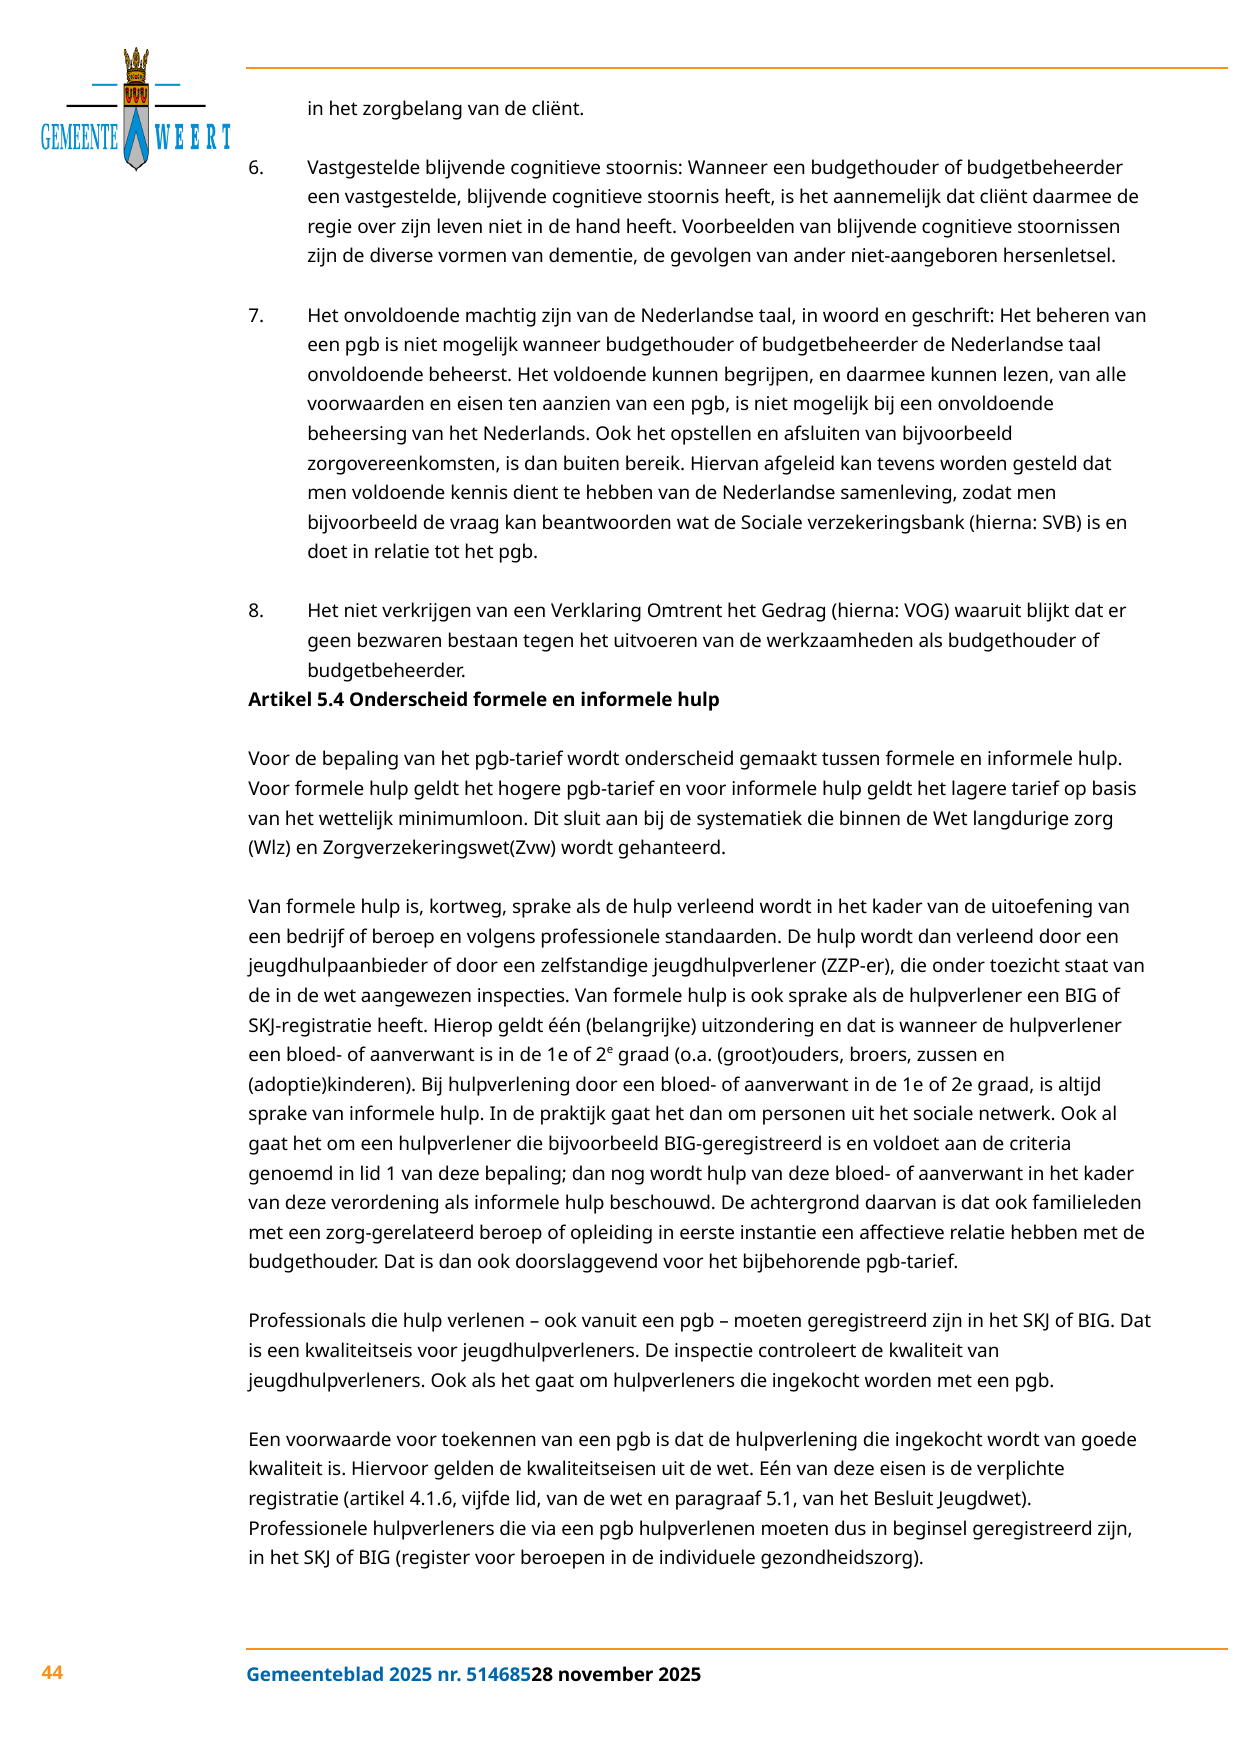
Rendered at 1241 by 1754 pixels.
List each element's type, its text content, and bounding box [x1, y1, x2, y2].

text Een voorwaarde voor toekennen van een pgb is dat de hulpverlening die ingekocht wordt van goede kwaliteit is. Hiervoor gelden de kwaliteitseisen uit de wet. Eén van deze eisen is de verplichte registratie (artikel 4.1.6, vijfde lid, van de wet en paragraaf 5.1, van het Besluit Jeugdwet). Professionele hulpverleners die via een pgb hulpverlenen moeten dus in beginsel geregistreerd zijn, in het SKJ of BIG (register voor beroepen in de individuele gezondheidszorg). [248, 1426, 1152, 1570]
list Het niet verkrijgen van een Verklaring Omtrent het Gedrag (hierna: VOG) waaruit blijkt dat er geen bezwaren bestaan tegen het uitvoeren van de werkzaamheden als budgethouder of budgetbeheerder. [248, 598, 1152, 683]
list Vastgestelde blijvende cognitieve stoornis: Wanneer een budgethouder of budgetbeheerder een vastgestelde, blijvende cognitieve stoornis heeft, is het aannemelijk dat cliënt daarmee de regie over zijn leven niet in de hand heeft. Voorbeelden van blijvende cognitieve stoornissen zijn de diverse vormen van dementie, de gevolgen van ander niet-aangeboren hersenletsel. [248, 154, 1152, 268]
text Voor de bepaling van het pgb-tarief wordt onderscheid gemaakt tussen formele en informele hulp. Voor formele hulp geldt het hogere pgb-tarief en voor informele hulp geldt het lagere tarief op basis van het wettelijk minimumloon. Dit sluit aan bij de systematiek die binnen de Wet langdurige zorg (Wlz) en Zorgverzekeringswet(Zvw) wordt gehanteerd. [248, 746, 1152, 860]
list Het onvoldoende machtig zijn van de Nederlandse taal, in woord en geschrift: Het beheren van een pgb is niet mogelijk wanneer budgethouder of budgetbeheerder de Nederlandse taal onvoldoende beheerst. Het voldoende kunnen begrijpen, en daarmee kunnen lezen, van alle voorwaarden en eisen ten aanzien van een pgb, is niet mogelijk bij een onvoldoende beheersing van het Nederlands. Ook het opstellen en afsluiten van bijvoorbeeld zorgovereenkomsten, is dan buiten bereik. Hiervan afgeleid kan tevens worden gesteld dat men voldoende kennis dient te hebben van de Nederlandse samenleving, zodat men bijvoorbeeld de vraag kan beantwoorden wat de Sociale verzekeringsbank (hierna: SVB) is en doet in relatie tot het pgb. [248, 302, 1152, 564]
list in het zorgbelang van de cliënt. [248, 95, 1152, 121]
text Professionals die hulp verlenen – ook vanuit een pgb – moeten geregistreerd zijn in het SKJ of BIG. Dat is een kwaliteitseis voor jeugdhulpverleners. De inspectie controleert de kwaliteit van jeugdhulpverleners. Ook als het gaat om hulpverleners die ingekocht worden met een pgb. [248, 1308, 1152, 1393]
text Artikel 5.4 Onderscheid formele en informele hulp [248, 686, 1152, 712]
picture [41, 47, 231, 172]
text Van formele hulp is, kortweg, sprake als de hulp verleend wordt in het kader van de uitoefening van een bedrijf of beroep en volgens professionele standaarden. De hulp wordt dan verleend door een jeugdhulpaanbieder of door een zelfstandige jeugdhulpverlener (ZZP-er), die onder toezicht staat van de in de wet aangewezen inspecties. Van formele hulp is ook sprake als de hulpverlener een BIG of SKJ-registratie heeft. Hierop geldt één (belangrijke) uitzondering en dat is wanneer de hulpverlener een bloed- of aanverwant is in de 1e of 2e graad (o.a. (groot)ouders, broers, zussen en (adoptie)kinderen). Bij hulpverlening door een bloed- of aanverwant in de 1e of 2e graad, is altijd sprake van informele hulp. In de praktijk gaat het dan om personen uit het sociale netwerk. Ook al gaat het om een hulpverlener die bijvoorbeeld BIG-geregistreerd is en voldoet aan de criteria genoemd in lid 1 van deze bepaling; dan nog wordt hulp van deze bloed- of aanverwant in het kader van deze verordening als informele hulp beschouwd. De achtergrond daarvan is dat ook familieleden met een zorg-gerelateerd beroep of opleiding in eerste instantie een affectieve relatie hebben met de budgethouder. Dat is dan ook doorslaggevend voor het bijbehorende pgb-tarief. [248, 893, 1152, 1274]
